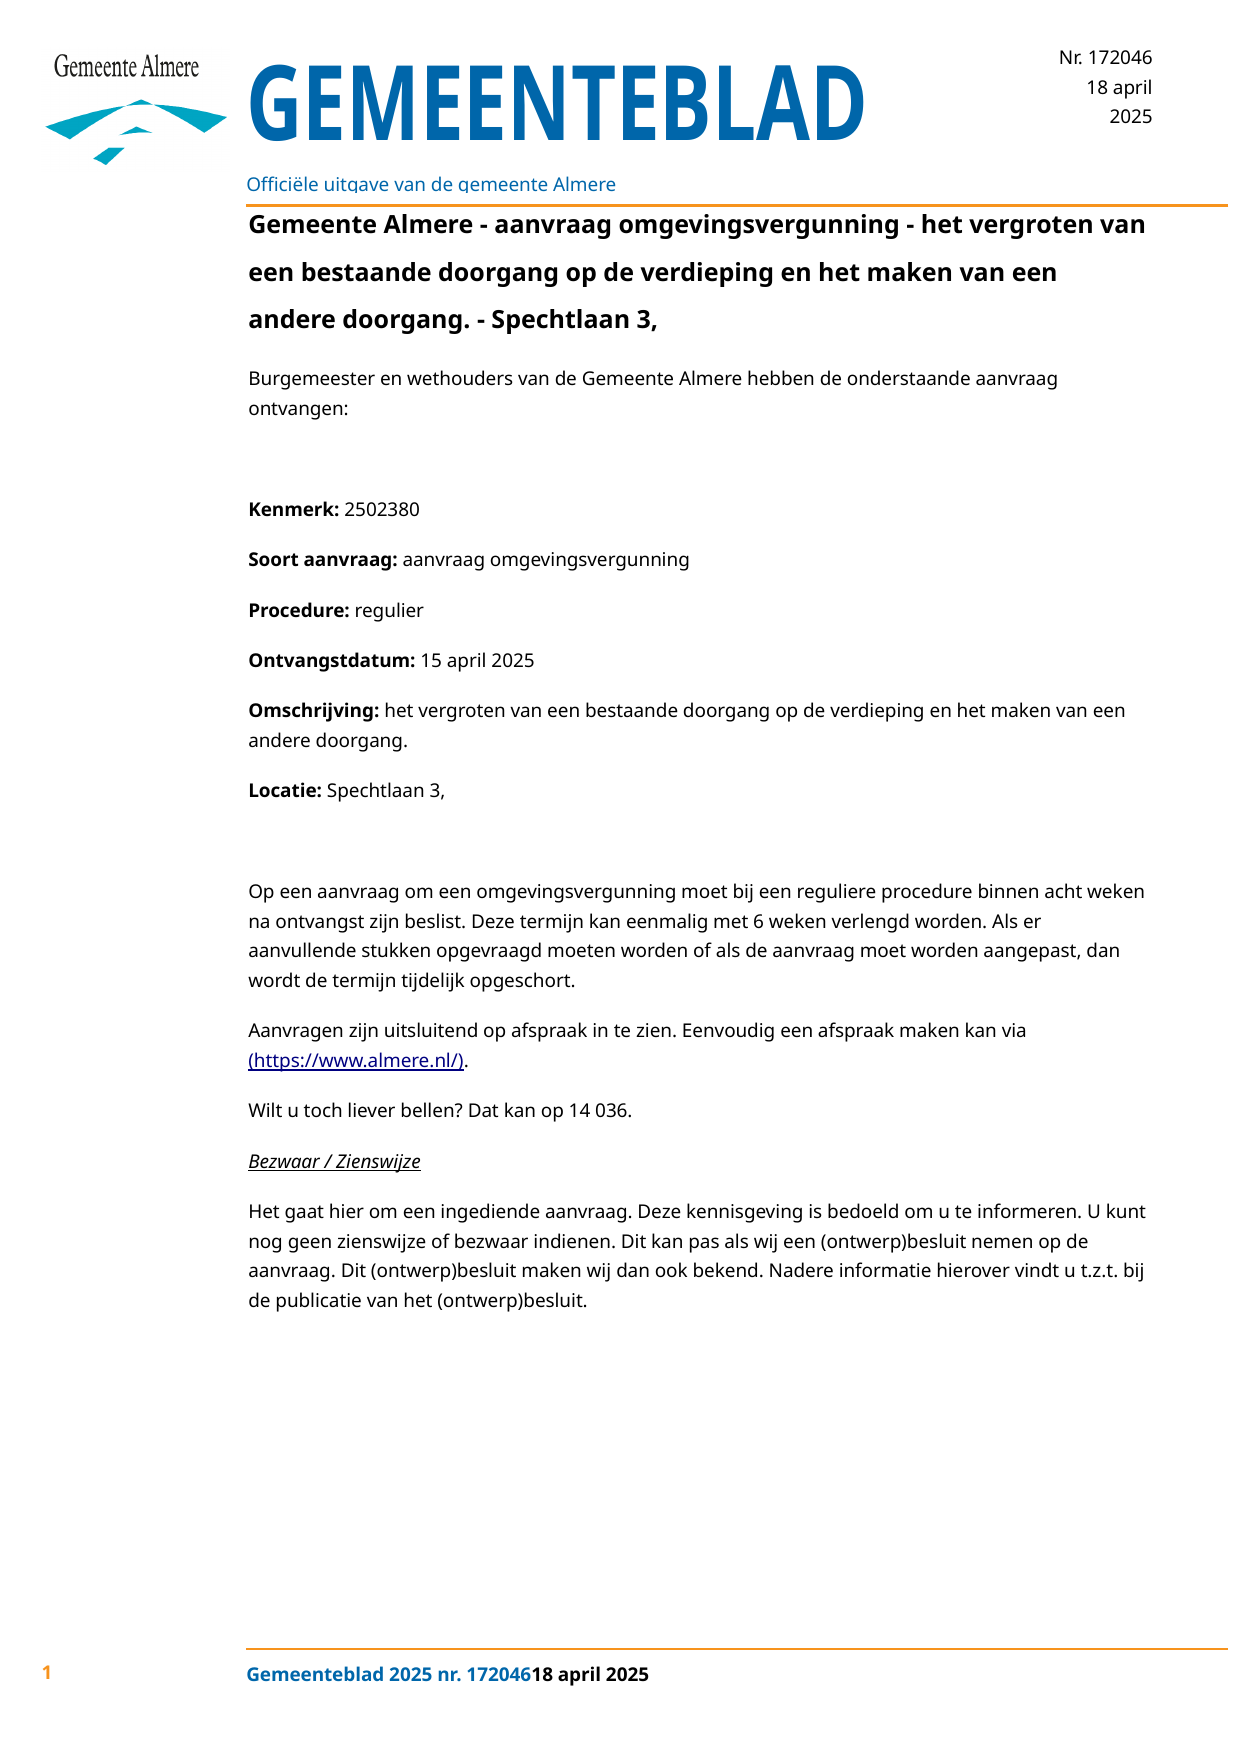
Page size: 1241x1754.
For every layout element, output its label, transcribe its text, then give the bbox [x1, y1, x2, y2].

text Locatie: Spechtlaan 3, [248, 778, 1152, 803]
text Op een aanvraag om een omgevingsvergunning moet bij een reguliere procedure binnen acht weken na ontvangst zijn beslist. Deze termijn kan eenmalig met 6 weken verlengd worden. Als er aanvullende stukken opgevraagd moeten worden of als de aanvraag moet worden aangepast, dan wordt de termijn tijdelijk opgeschort. [248, 878, 1152, 993]
text Bezwaar / Zienswijze [248, 1148, 1152, 1174]
text Soort aanvraag: aanvraag omgevingsvergunning [248, 546, 1152, 572]
text Wilt u toch liever bellen? Dat kan op 14 036. [248, 1098, 1152, 1123]
text Aanvragen zijn uitsluitend op afspraak in te zien. Eenvoudig een afspraak maken kan via (https://www.almere.nl/). [248, 1018, 1152, 1073]
text Ontvangstdatum: 15 april 2025 [248, 647, 1152, 673]
text Het gaat hier om een ingediende aanvraag. Deze kennisgeving is bedoeld om u te informeren. U kunt nog geen zienswijze of bezwaar indienen. Dit kan pas als wij een (ontwerp)besluit nemen op de aanvraag. Dit (ontwerp)besluit maken wij dan ook bekend. Nadere informatie hierover vindt u t.z.t. bij de publicatie van het (ontwerp)besluit. [248, 1198, 1152, 1313]
text Procedure: regulier [248, 597, 1152, 622]
text Gemeente Almere - aanvraag omgevingsvergunning - het vergroten van een bestaande doorgang op de verdieping en het maken van een andere doorgang. - Spechtlaan 3, [248, 207, 1152, 336]
text Burgemeester en wethouders van de Gemeente Almere hebben de onderstaande aanvraag ontvangen: [248, 366, 1152, 421]
picture [41, 47, 231, 172]
text Omschrijving: het vergroten van een bestaande doorgang op de verdieping en het maken van een andere doorgang. [248, 698, 1152, 753]
text Kenmerk: 2502380 [248, 496, 1152, 522]
